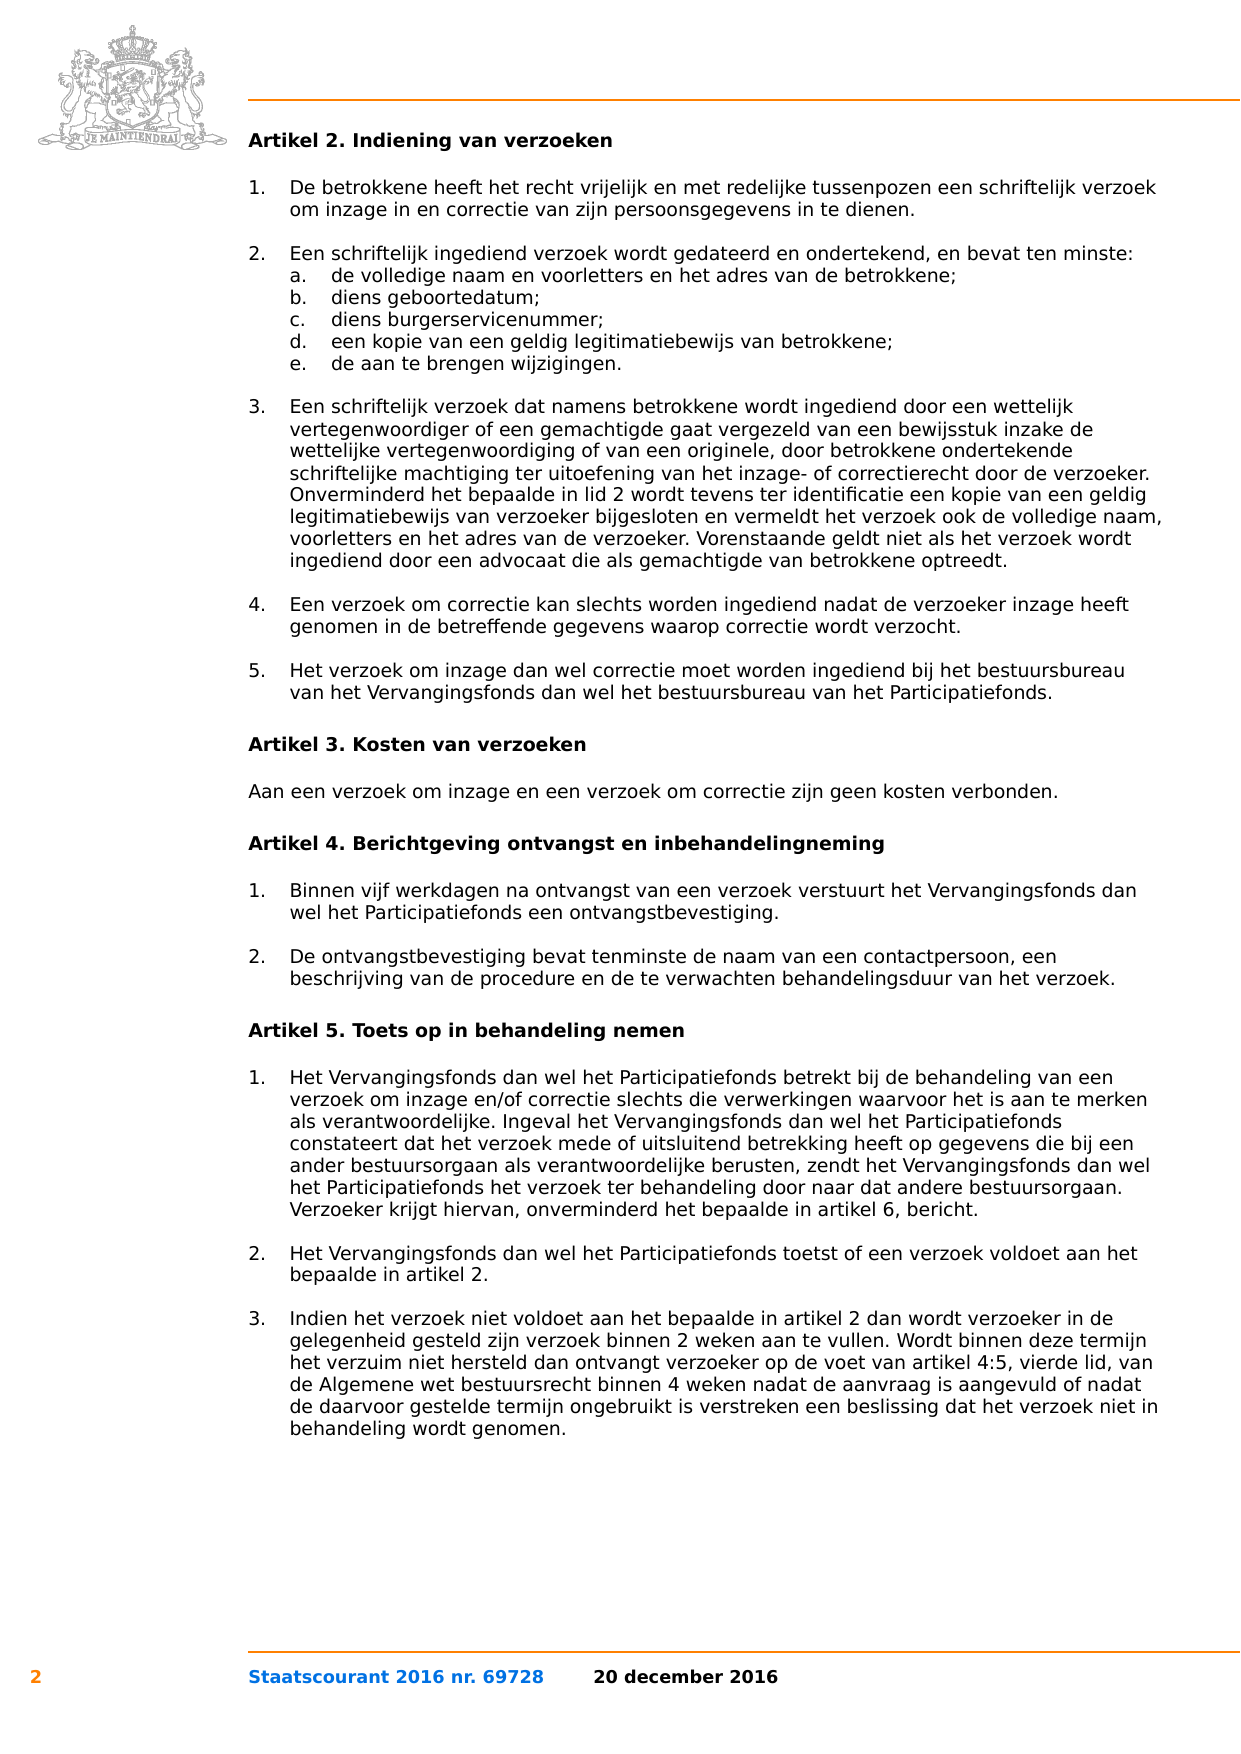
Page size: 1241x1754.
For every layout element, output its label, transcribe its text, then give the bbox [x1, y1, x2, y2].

subtitle Artikel 4. Berichtgeving ontvangst en inbehandelingneming [248, 833, 1163, 855]
subtitle Artikel 2. Indiening van verzoeken [248, 130, 1163, 152]
text 3. Een schriftelijk verzoek dat namens betrokkene wordt ingediend door een wettelijk vertegenwoordiger of een gemachtigde gaat vergezeld van een bewijsstuk inzake de wettelijke vertegenwoordiging of van een originele, door betrokkene ondertekende schriftelijke machtiging ter uitoefening van het inzage- of correctierecht door de verzoeker. Onverminderd het bepaalde in lid 2 wordt tevens ter identificatie een kopie van een geldig legitimatiebewijs van verzoeker bijgesloten en vermeldt het verzoek ook de volledige naam, voorletters en het adres van de verzoeker. Vorenstaande geldt niet als het verzoek wordt ingediend door een advocaat die als gemachtigde van betrokkene optreedt. [248, 396, 1163, 572]
text e. de aan te brengen wijzigingen. [289, 353, 1163, 374]
text 2. De ontvangstbevestiging bevat tenminste de naam van een contactpersoon, een beschrijving van de procedure en de te verwachten behandelingsduur van het verzoek. [248, 946, 1163, 990]
subtitle Artikel 3. Kosten van verzoeken [248, 734, 1163, 756]
text 5. Het verzoek om inzage dan wel correctie moet worden ingediend bij het bestuursbureau van het Vervangingsfonds dan wel het bestuursbureau van het Participatiefonds. [248, 660, 1163, 704]
picture [38, 25, 227, 150]
text 1. Binnen vijf werkdagen na ontvangst van een verzoek verstuurt het Vervangingsfonds dan wel het Participatiefonds een ontvangstbevestiging. [248, 880, 1163, 924]
text c. diens burgerservicenummer; [289, 309, 1163, 331]
text Aan een verzoek om inzage en een verzoek om correctie zijn geen kosten verbonden. [248, 781, 1163, 803]
text 3. Indien het verzoek niet voldoet aan het bepaalde in artikel 2 dan wordt verzoeker in de gelegenheid gesteld zijn verzoek binnen 2 weken aan te vullen. Wordt binnen deze termijn het verzuim niet hersteld dan ontvangt verzoeker op de voet van artikel 4:5, vierde lid, van de Algemene wet bestuursrecht binnen 4 weken nadat de aanvraag is aangevuld of nadat de daarvoor gestelde termijn ongebruikt is verstreken een beslissing dat het verzoek niet in behandeling wordt genomen. [248, 1308, 1163, 1440]
text 1. De betrokkene heeft het recht vrijelijk en met redelijke tussenpozen een schriftelijk verzoek om inzage in en correctie van zijn persoonsgegevens in te dienen. [248, 177, 1163, 221]
text b. diens geboortedatum; [289, 287, 1163, 309]
text 1. Het Vervangingsfonds dan wel het Participatiefonds betrekt bij de behandeling van een verzoek om inzage en/of correctie slechts die verwerkingen waarvoor het is aan te merken als verantwoordelijke. Ingeval het Vervangingsfonds dan wel het Participatiefonds constateert dat het verzoek mede of uitsluitend betrekking heeft op gegevens die bij een ander bestuursorgaan als verantwoordelijke berusten, zendt het Vervangingsfonds dan wel het Participatiefonds het verzoek ter behandeling door naar dat andere bestuursorgaan. Verzoeker krijgt hiervan, onverminderd het bepaalde in artikel 6, bericht. [248, 1067, 1163, 1221]
text 4. Een verzoek om correctie kan slechts worden ingediend nadat de verzoeker inzage heeft genomen in de betreffende gegevens waarop correctie wordt verzocht. [248, 594, 1163, 638]
text 2. Het Vervangingsfonds dan wel het Participatiefonds toetst of een verzoek voldoet aan het bepaalde in artikel 2. [248, 1242, 1163, 1286]
text a. de volledige naam en voorletters en het adres van de betrokkene; [289, 265, 1163, 287]
subtitle Artikel 5. Toets op in behandeling nemen [248, 1020, 1163, 1042]
text d. een kopie van een geldig legitimatiebewijs van betrokkene; [289, 331, 1163, 353]
text 2. Een schriftelijk ingediend verzoek wordt gedateerd en ondertekend, en bevat ten minste: [248, 243, 1163, 265]
